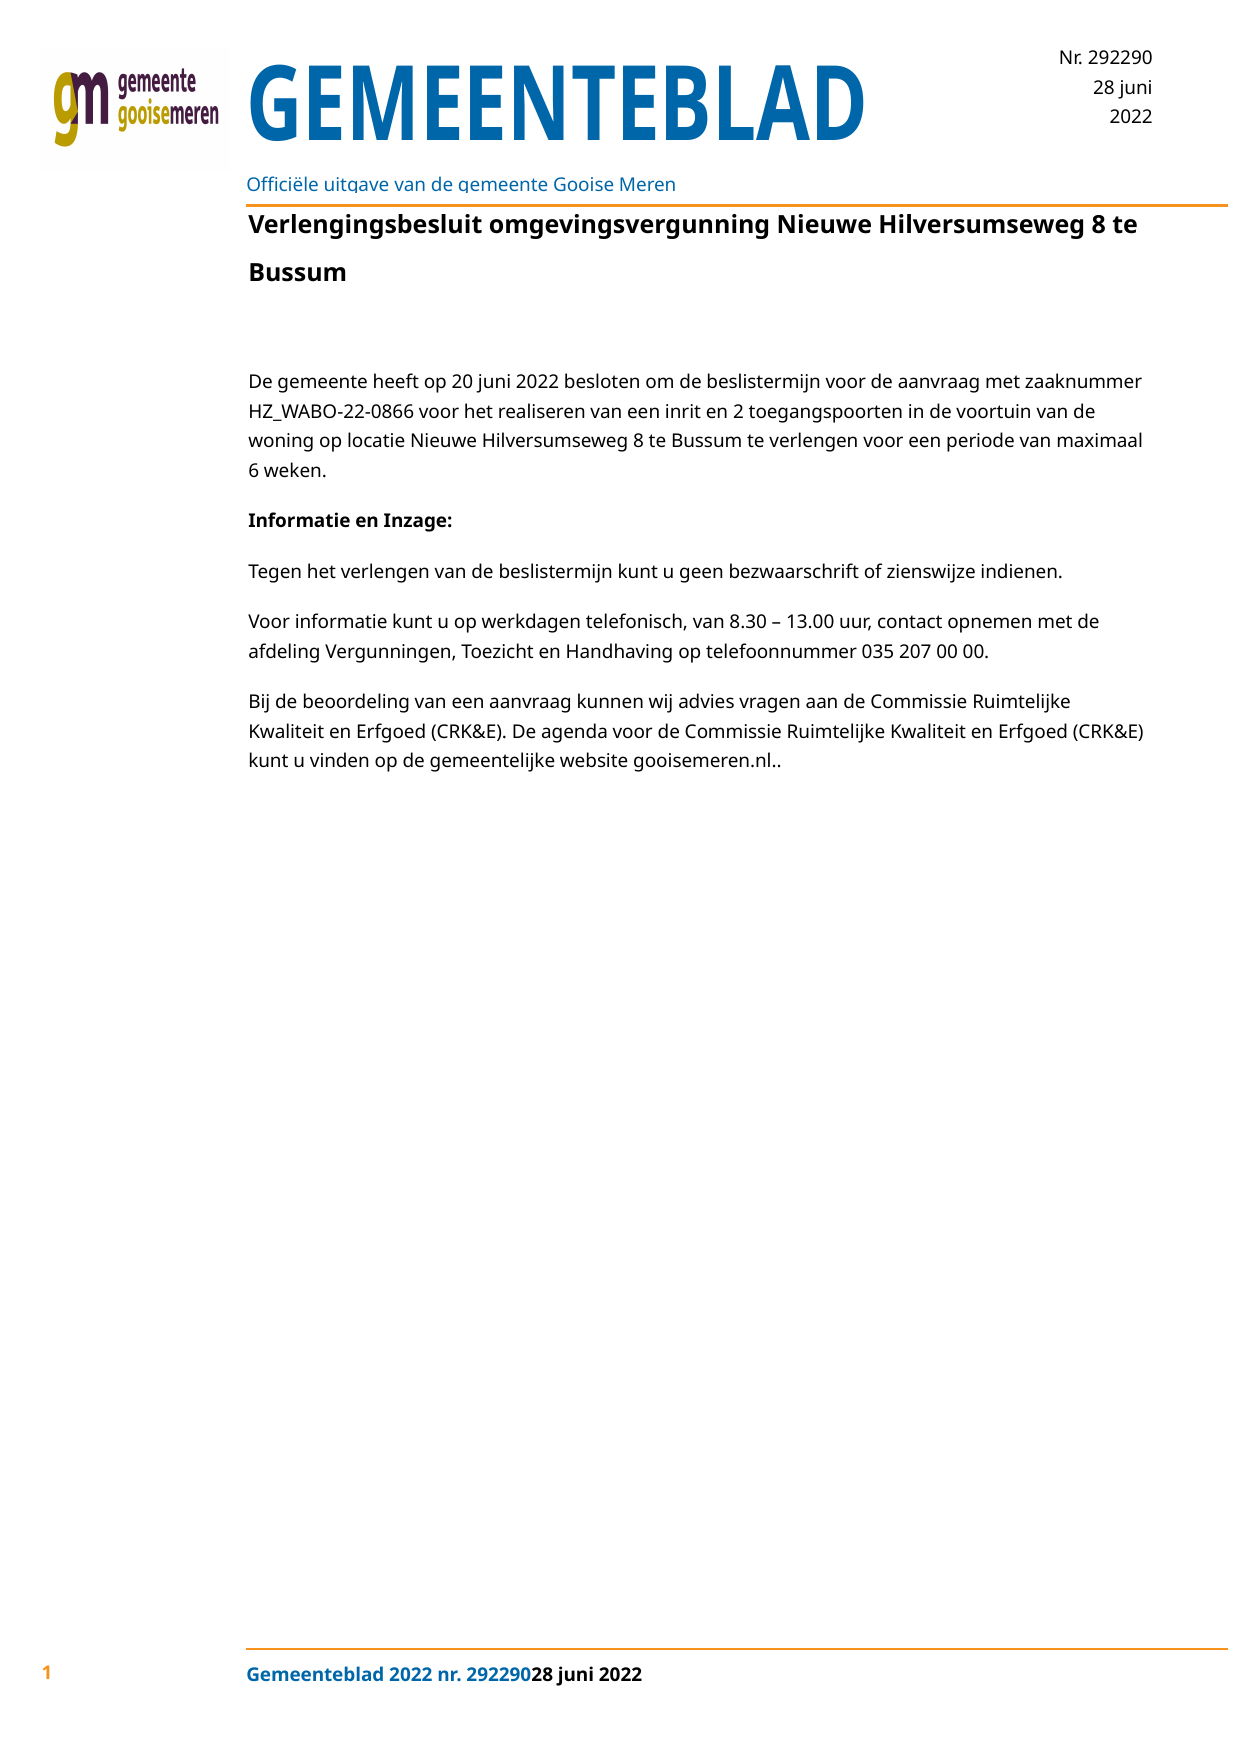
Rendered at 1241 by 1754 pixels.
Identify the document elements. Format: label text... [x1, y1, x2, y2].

text De gemeente heeft op 20 juni 2022 besloten om de beslistermijn voor de aanvraag met zaaknummer HZ_WABO-22-0866 voor het realiseren van een inrit en 2 toegangspoorten in de voortuin van de woning op locatie Nieuwe Hilversumseweg 8 te Bussum te verlengen voor een periode van maximaal 6 weken. [248, 368, 1152, 483]
text Tegen het verlengen van de beslistermijn kunt u geen bezwaarschrift of zienswijze indienen. [248, 558, 1152, 584]
text Informatie en Inzage: [248, 507, 1152, 533]
picture [41, 47, 231, 172]
text Verlengingsbesluit omgevingsvergunning Nieuwe Hilversumseweg 8 te Bussum [248, 207, 1152, 288]
text Voor informatie kunt u op werkdagen telefonisch, van 8.30 – 13.00 uur, contact opnemen met de afdeling Vergunningen, Toezicht en Handhaving op telefoonnummer 035 207 00 00. [248, 608, 1152, 664]
text Bij de beoordeling van een aanvraag kunnen wij advies vragen aan de Commissie Ruimtelijke Kwaliteit en Erfgoed (CRK&E). De agenda voor de Commissie Ruimtelijke Kwaliteit en Erfgoed (CRK&E) kunt u vinden op de gemeentelijke website gooisemeren.nl.. [248, 688, 1152, 773]
